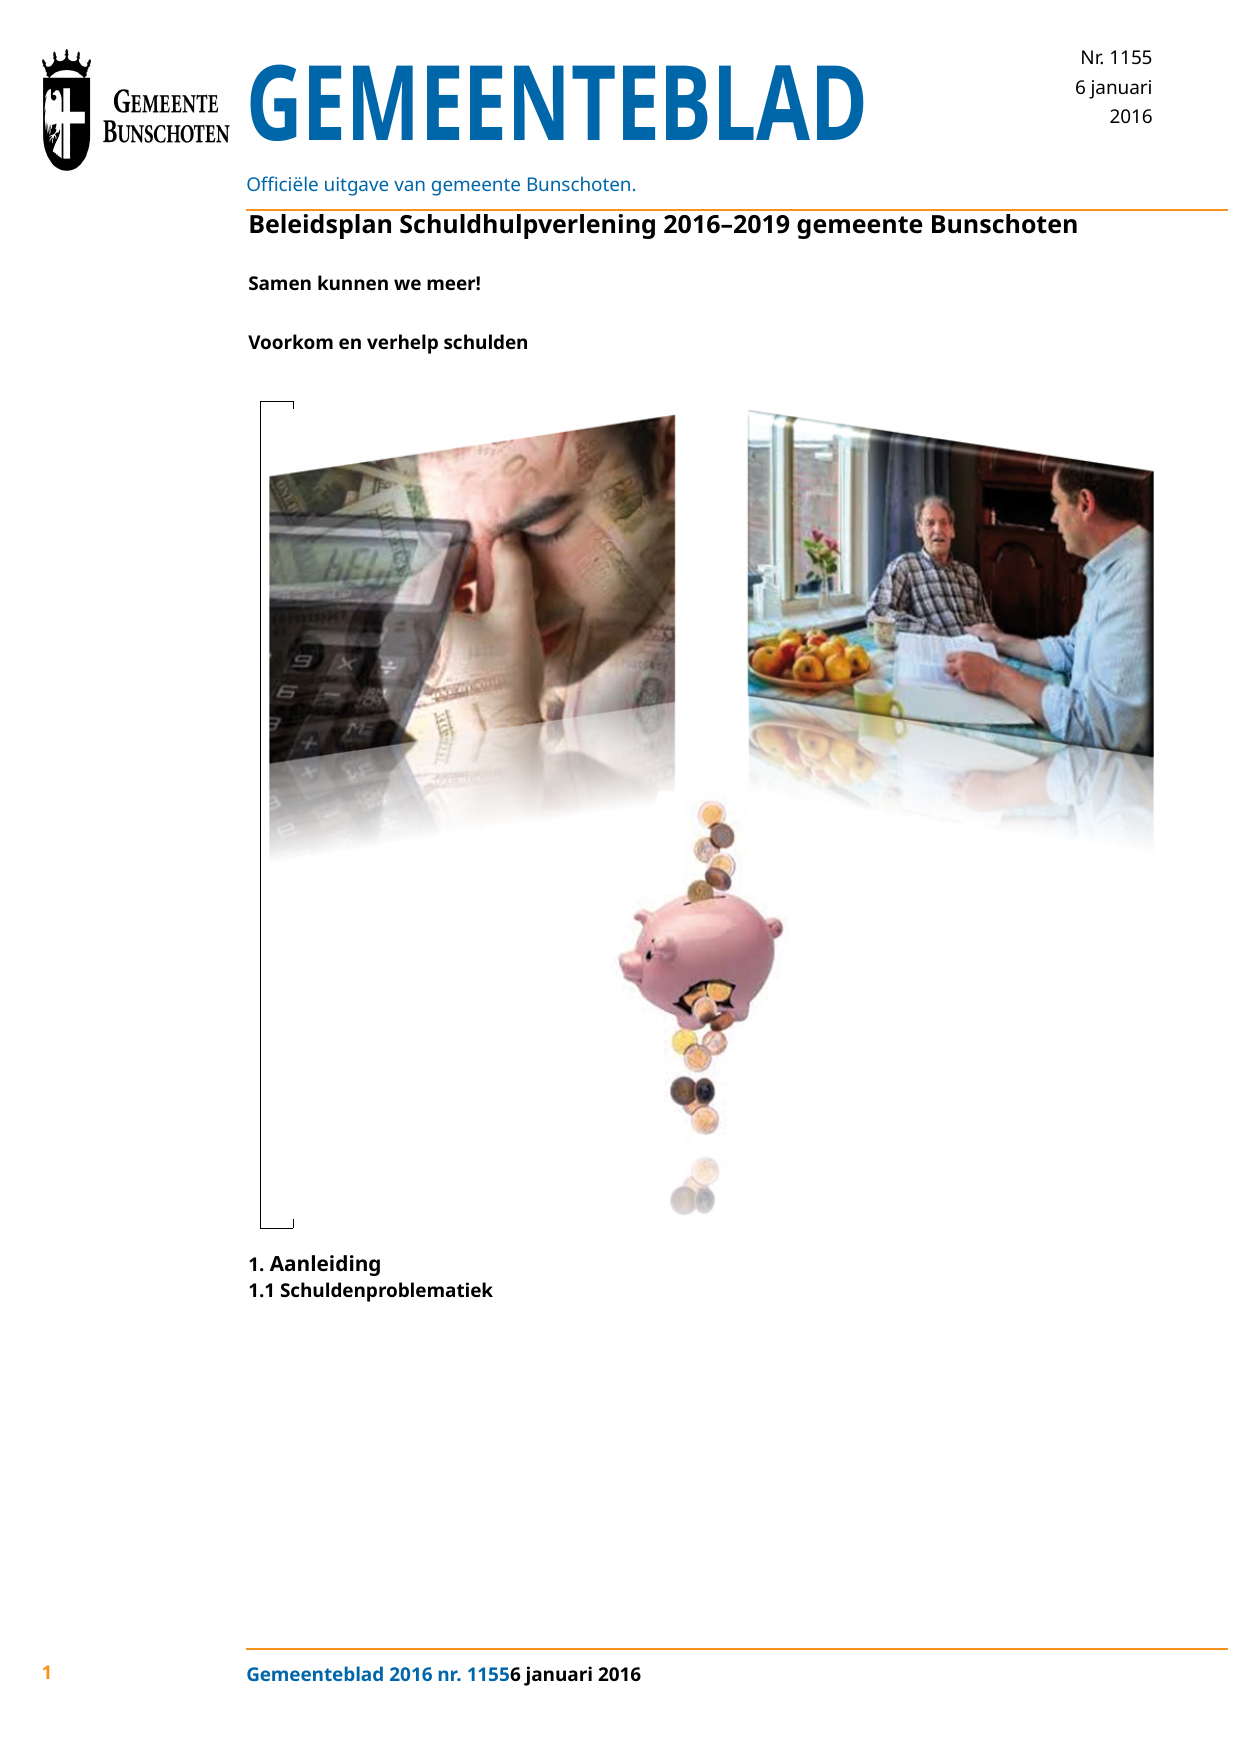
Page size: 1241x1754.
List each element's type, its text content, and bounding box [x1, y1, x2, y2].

text Samen kunnen we meer! [248, 270, 1152, 296]
picture [268, 409, 1155, 1219]
text Voorkom en verhelp schulden [248, 329, 1152, 355]
picture [41, 47, 231, 172]
text 1. Aanleiding [248, 1249, 1152, 1277]
text 1.1 Schuldenproblematiek [248, 1277, 1152, 1303]
text Beleidsplan Schuldhulpverlening 2016–2019 gemeente Bunschoten [248, 211, 1152, 241]
